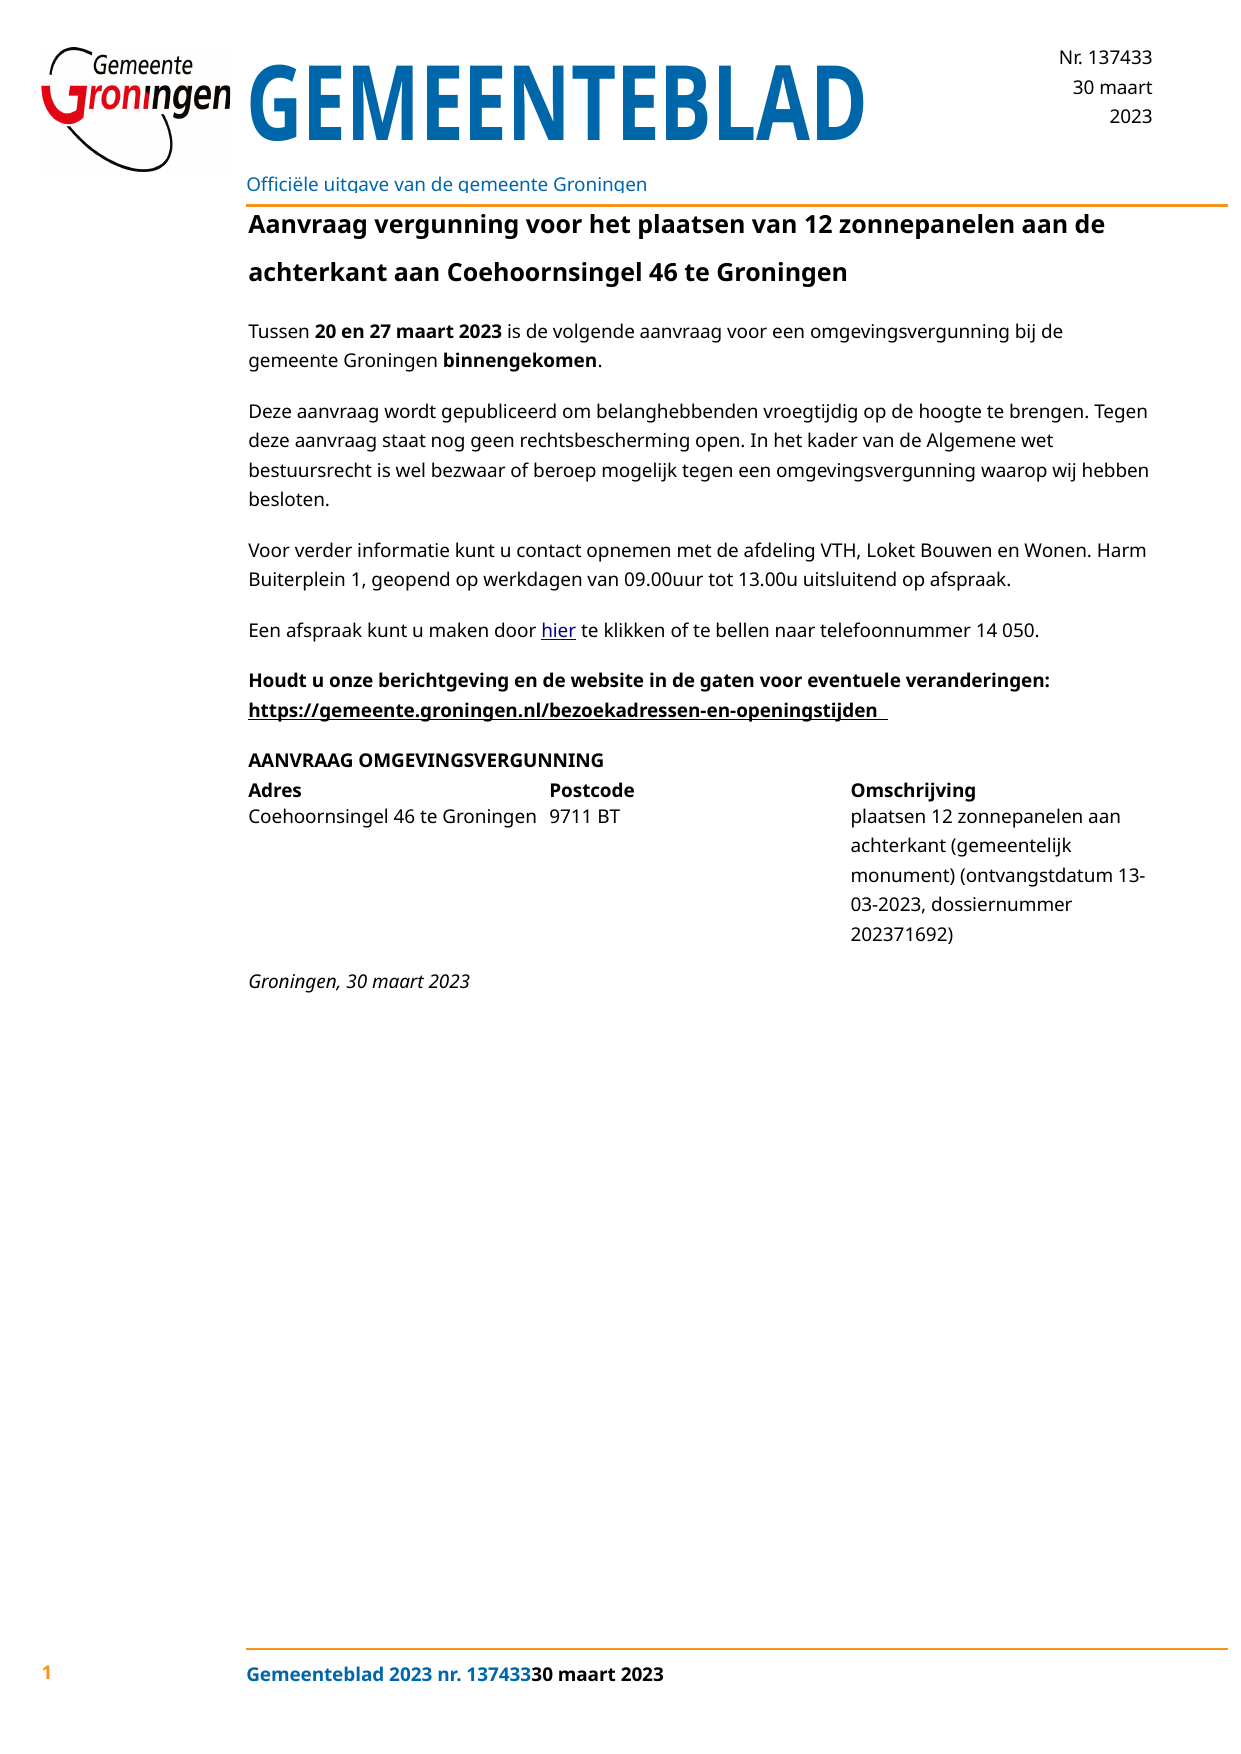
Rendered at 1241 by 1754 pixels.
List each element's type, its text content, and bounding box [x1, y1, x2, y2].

table_header Adres [248, 777, 549, 803]
table_cell 9711 BT [549, 803, 850, 947]
picture [41, 47, 231, 172]
text Houdt u onze berichtgeving en de website in de gaten voor eventuele veranderingen: https://gemeente.groningen.nl/bezoekadressen-en-openingstijden [248, 667, 1152, 723]
table_cell Coehoornsingel 46 te Groningen [248, 803, 549, 947]
text Een afspraak kunt u maken door hier te klikken of te bellen naar telefoonnummer 14 050. [248, 617, 1152, 643]
text Voor verder informatie kunt u contact opnemen met de afdeling VTH, Loket Bouwen en Wonen. Harm Buiterplein 1, geopend op werkdagen van 09.00uur tot 13.00u uitsluitend op afspraak. [248, 537, 1152, 592]
table_header Omschrijving [850, 777, 1152, 803]
table_header Postcode [549, 777, 850, 803]
text Deze aanvraag wordt gepubliceerd om belanghebbenden vroegtijdig op de hoogte te brengen. Tegen deze aanvraag staat nog geen rechtsbescherming open. In het kader van de Algemene wet bestuursrecht is wel bezwaar of beroep mogelijk tegen een omgevingsvergunning waarop wij hebben besloten. [248, 398, 1152, 512]
table_cell plaatsen 12 zonnepanelen aan achterkant (gemeentelijk monument) (ontvangstdatum 13-03-2023, dossiernummer 202371692) [850, 803, 1152, 947]
text Tussen 20 en 27 maart 2023 is de volgende aanvraag voor een omgevingsvergunning bij de gemeente Groningen binnengekomen. [248, 318, 1152, 373]
text Groningen, 30 maart 2023 [248, 968, 1152, 994]
text Aanvraag vergunning voor het plaatsen van 12 zonnepanelen aan de achterkant aan Coehoornsingel 46 te Groningen [248, 207, 1152, 288]
text AANVRAAG OMGEVINGSVERGUNNING [248, 747, 1152, 773]
